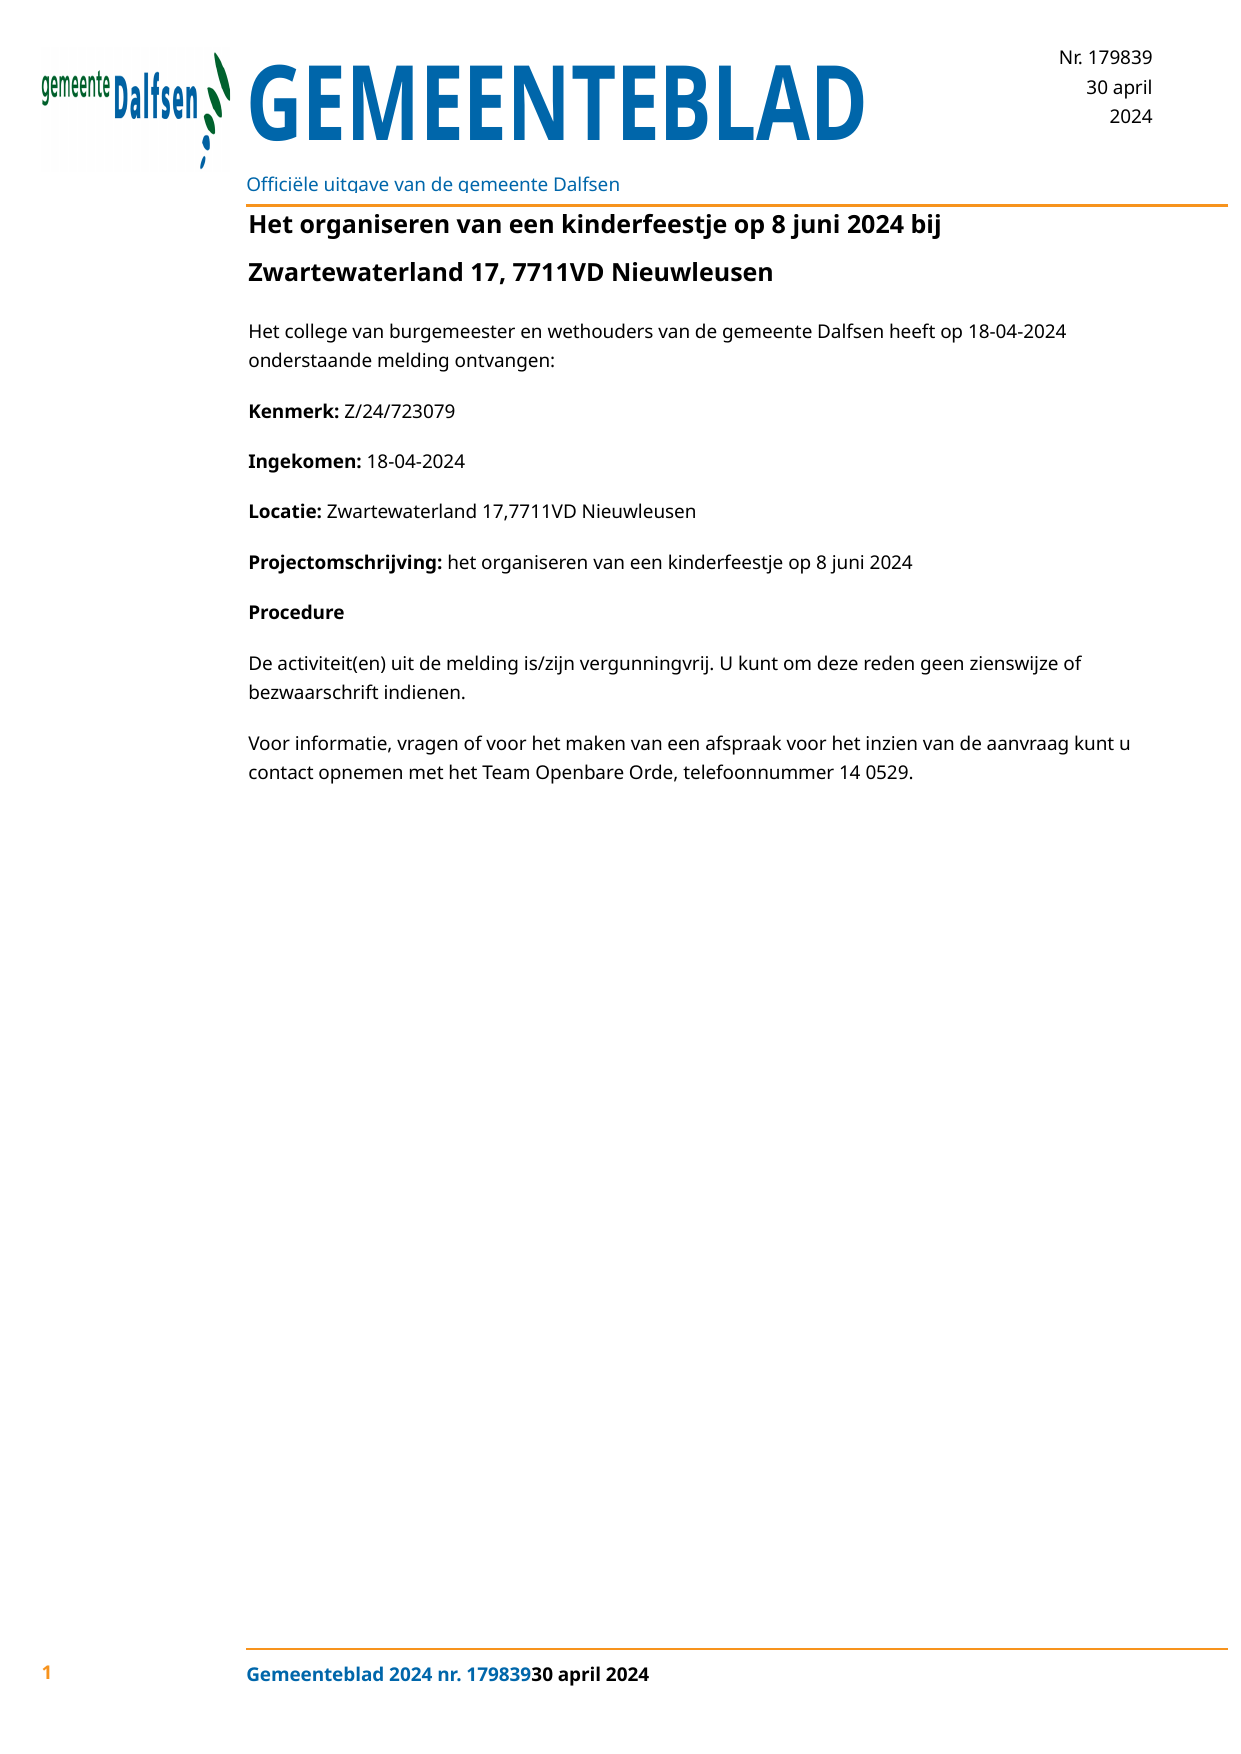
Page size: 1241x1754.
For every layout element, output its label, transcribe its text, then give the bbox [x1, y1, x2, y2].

picture [41, 47, 231, 172]
text Het college van burgemeester en wethouders van de gemeente Dalfsen heeft op 18-04-2024 onderstaande melding ontvangen: [248, 318, 1152, 373]
text Het organiseren van een kinderfeestje op 8 juni 2024 bij Zwartewaterland 17, 7711VD Nieuwleusen [248, 207, 1152, 288]
text Projectomschrijving: het organiseren van een kinderfeestje op 8 juni 2024 [248, 549, 1152, 575]
text Locatie: Zwartewaterland 17,7711VD Nieuwleusen [248, 499, 1152, 524]
text Ingekomen: 18-04-2024 [248, 448, 1152, 474]
text Voor informatie, vragen of voor het maken van een afspraak voor het inzien van de aanvraag kunt u contact opnemen met het Team Openbare Orde, telefoonnummer 14 0529. [248, 730, 1152, 785]
text Procedure [248, 599, 1152, 625]
text Kenmerk: Z/24/723079 [248, 398, 1152, 424]
text De activiteit(en) uit de melding is/zijn vergunningvrij. U kunt om deze reden geen zienswijze of bezwaarschrift indienen. [248, 650, 1152, 705]
